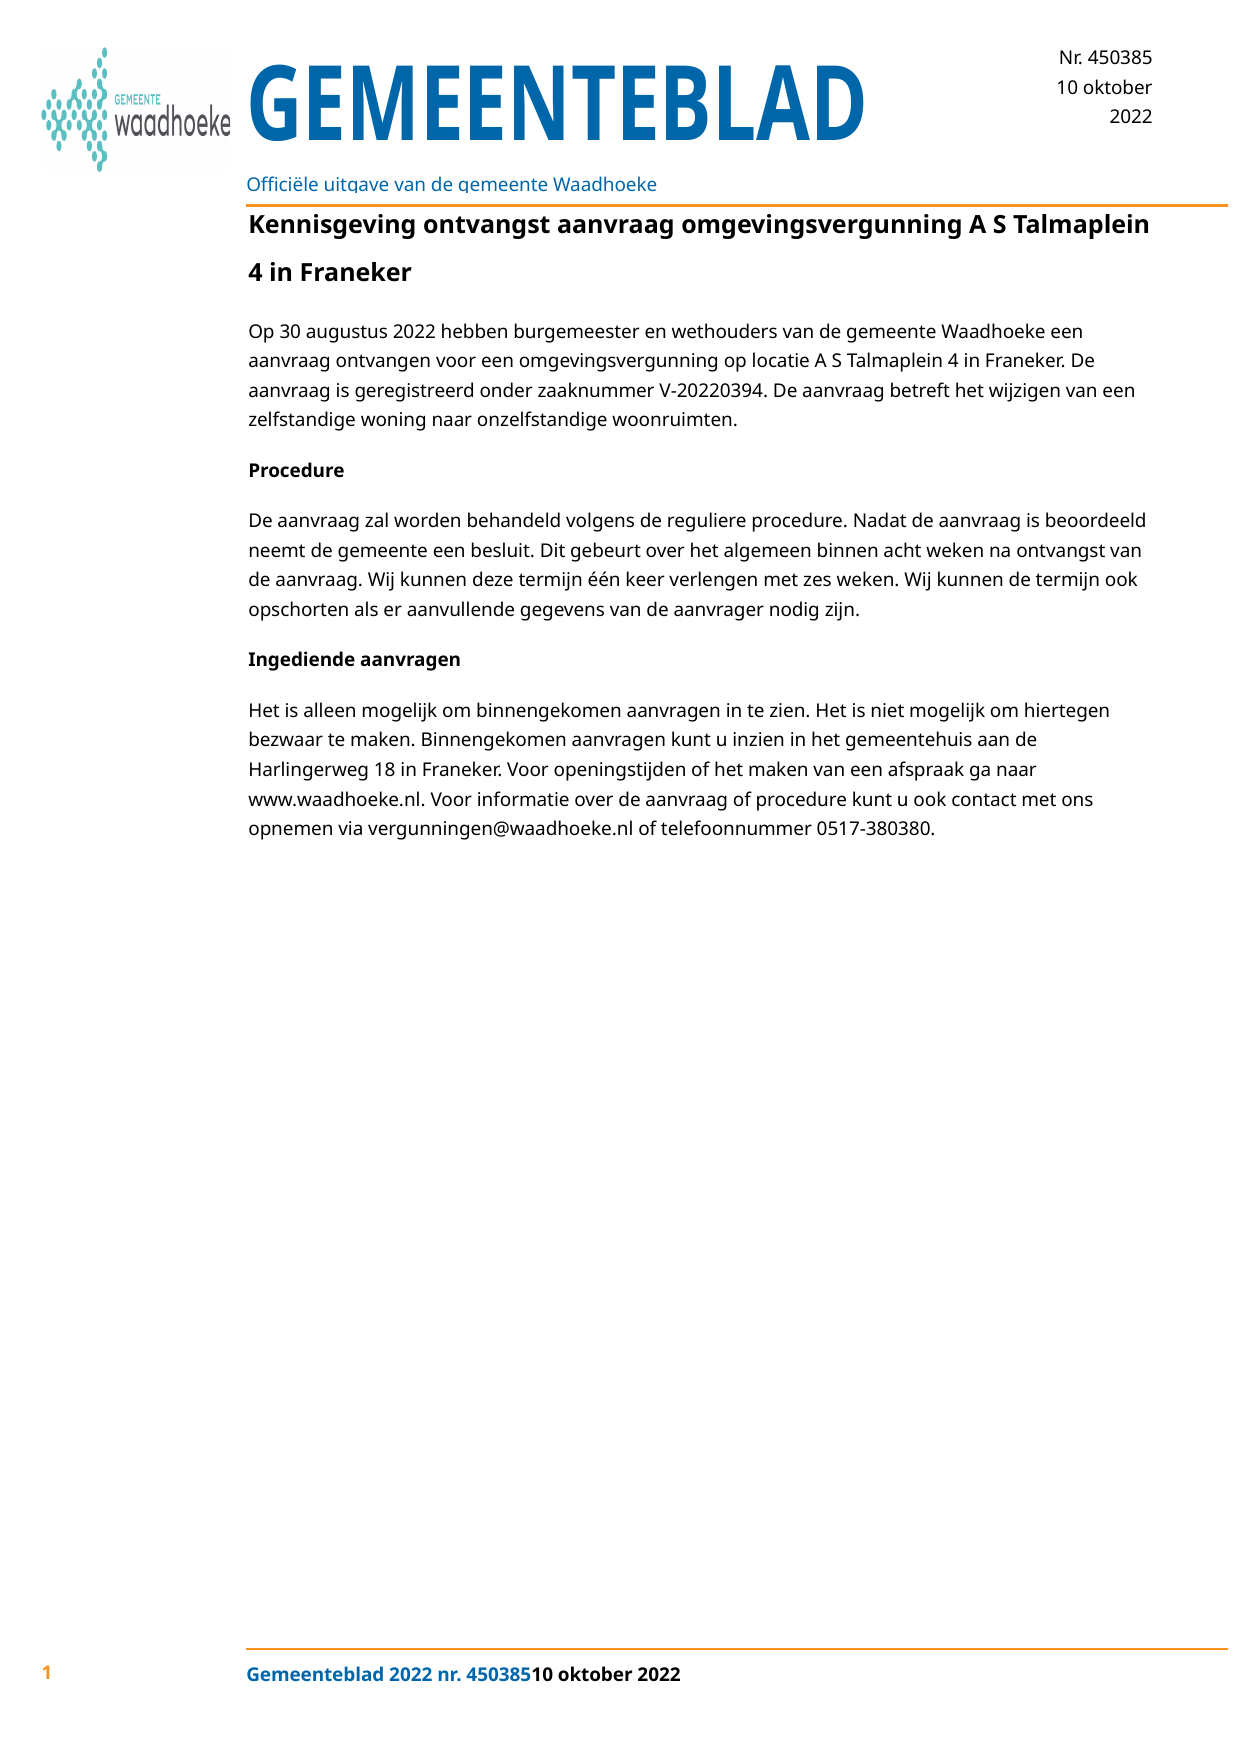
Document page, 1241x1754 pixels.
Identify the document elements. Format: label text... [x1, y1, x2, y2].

text Kennisgeving ontvangst aanvraag omgevingsvergunning A S Talmaplein 4 in Franeker [248, 207, 1152, 288]
text Ingediende aanvragen [248, 647, 1152, 672]
picture [41, 47, 231, 172]
text Het is alleen mogelijk om binnengekomen aanvragen in te zien. Het is niet mogelijk om hiertegen bezwaar te maken. Binnengekomen aanvragen kunt u inzien in het gemeentehuis aan de Harlingerweg 18 in Franeker. Voor openingstijden of het maken van een afspraak ga naar www.waadhoeke.nl. Voor informatie over de aanvraag of procedure kunt u ook contact met ons opnemen via vergunningen@waadhoeke.nl of telefoonnummer 0517-380380. [248, 697, 1152, 841]
text Procedure [248, 457, 1152, 483]
text De aanvraag zal worden behandeld volgens de reguliere procedure. Nadat de aanvraag is beoordeeld neemt de gemeente een besluit. Dit gebeurt over het algemeen binnen acht weken na ontvangst van de aanvraag. Wij kunnen deze termijn één keer verlengen met zes weken. Wij kunnen de termijn ook opschorten als er aanvullende gegevens van de aanvrager nodig zijn. [248, 507, 1152, 622]
text Op 30 augustus 2022 hebben burgemeester en wethouders van de gemeente Waadhoeke een aanvraag ontvangen voor een omgevingsvergunning op locatie A S Talmaplein 4 in Franeker. De aanvraag is geregistreerd onder zaaknummer V-20220394. De aanvraag betreft het wijzigen van een zelfstandige woning naar onzelfstandige woonruimten. [248, 318, 1152, 432]
